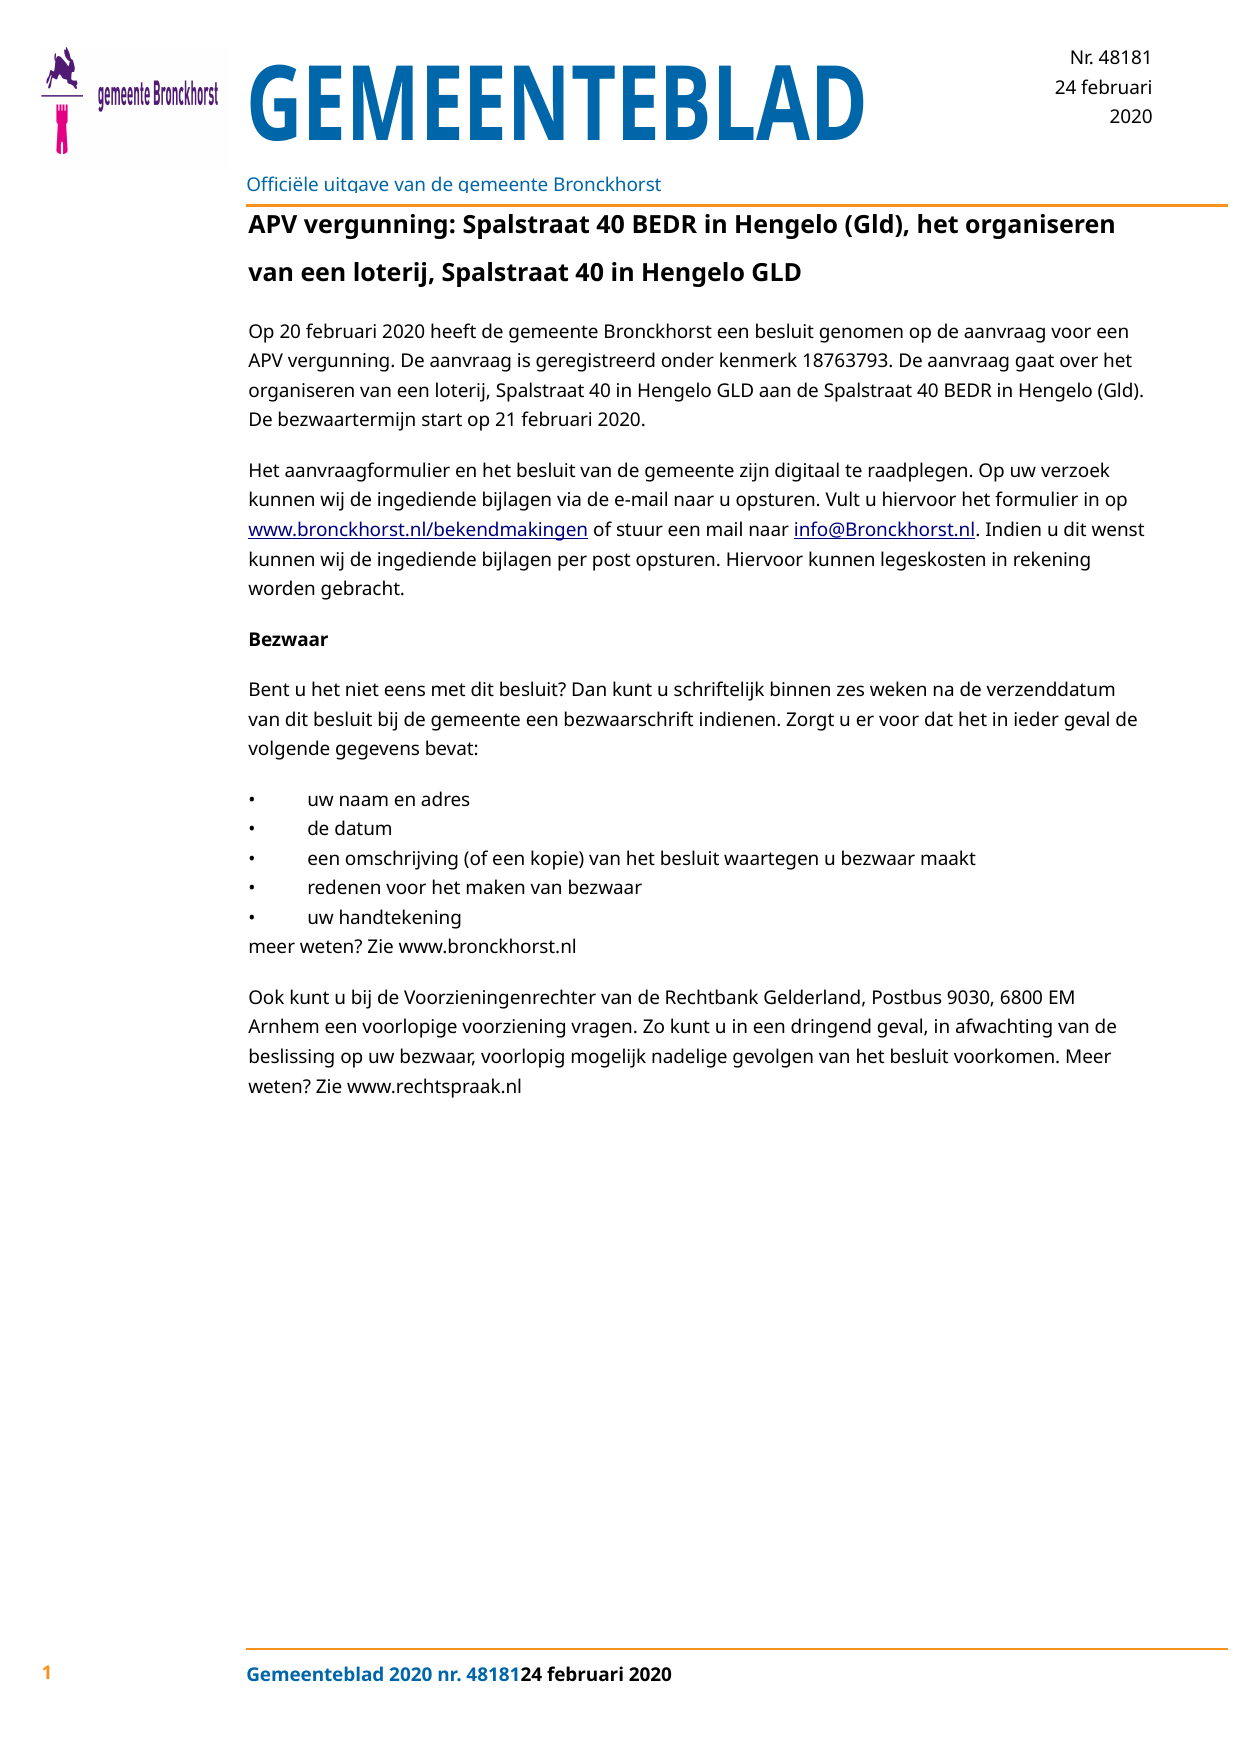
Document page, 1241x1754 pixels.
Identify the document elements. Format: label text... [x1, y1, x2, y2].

list uw handtekening [248, 904, 1152, 930]
list een omschrijving (of een kopie) van het besluit waartegen u bezwaar maakt [248, 845, 1152, 871]
list uw naam en adres [248, 786, 1152, 812]
text Het aanvraagformulier en het besluit van de gemeente zijn digitaal te raadplegen. Op uw verzoek kunnen wij de ingediende bijlagen via de e-mail naar u opsturen. Vult u hiervoor het formulier in op www.bronckhorst.nl/bekendmakingen of stuur een mail naar info@Bronckhorst.nl. Indien u dit wenst kunnen wij de ingediende bijlagen per post opsturen. Hiervoor kunnen legeskosten in rekening worden gebracht. [248, 457, 1152, 601]
text Ook kunt u bij de Voorzieningenrechter van de Rechtbank Gelderland, Postbus 9030, 6800 EM Arnhem een voorlopige voorziening vragen. Zo kunt u in een dringend geval, in afwachting van de beslissing op uw bezwaar, voorlopig mogelijk nadelige gevolgen van het besluit voorkomen. Meer weten? Zie www.rechtspraak.nl [248, 984, 1152, 1099]
text Bezwaar [248, 626, 1152, 652]
text meer weten? Zie www.bronckhorst.nl [248, 934, 1152, 959]
list de datum [248, 815, 1152, 841]
text Bent u het niet eens met dit besluit? Dan kunt u schriftelijk binnen zes weken na de verzenddatum van dit besluit bij de gemeente een bezwaarschrift indienen. Zorgt u er voor dat het in ieder geval de volgende gegevens bevat: [248, 676, 1152, 761]
text APV vergunning: Spalstraat 40 BEDR in Hengelo (Gld), het organiseren van een loterij, Spalstraat 40 in Hengelo GLD [248, 207, 1152, 288]
list redenen voor het maken van bezwaar [248, 874, 1152, 900]
text Op 20 februari 2020 heeft de gemeente Bronckhorst een besluit genomen op de aanvraag voor een APV vergunning. De aanvraag is geregistreerd onder kenmerk 18763793. De aanvraag gaat over het organiseren van een loterij, Spalstraat 40 in Hengelo GLD aan de Spalstraat 40 BEDR in Hengelo (Gld). De bezwaartermijn start op 21 februari 2020. [248, 318, 1152, 432]
picture [41, 47, 231, 172]
